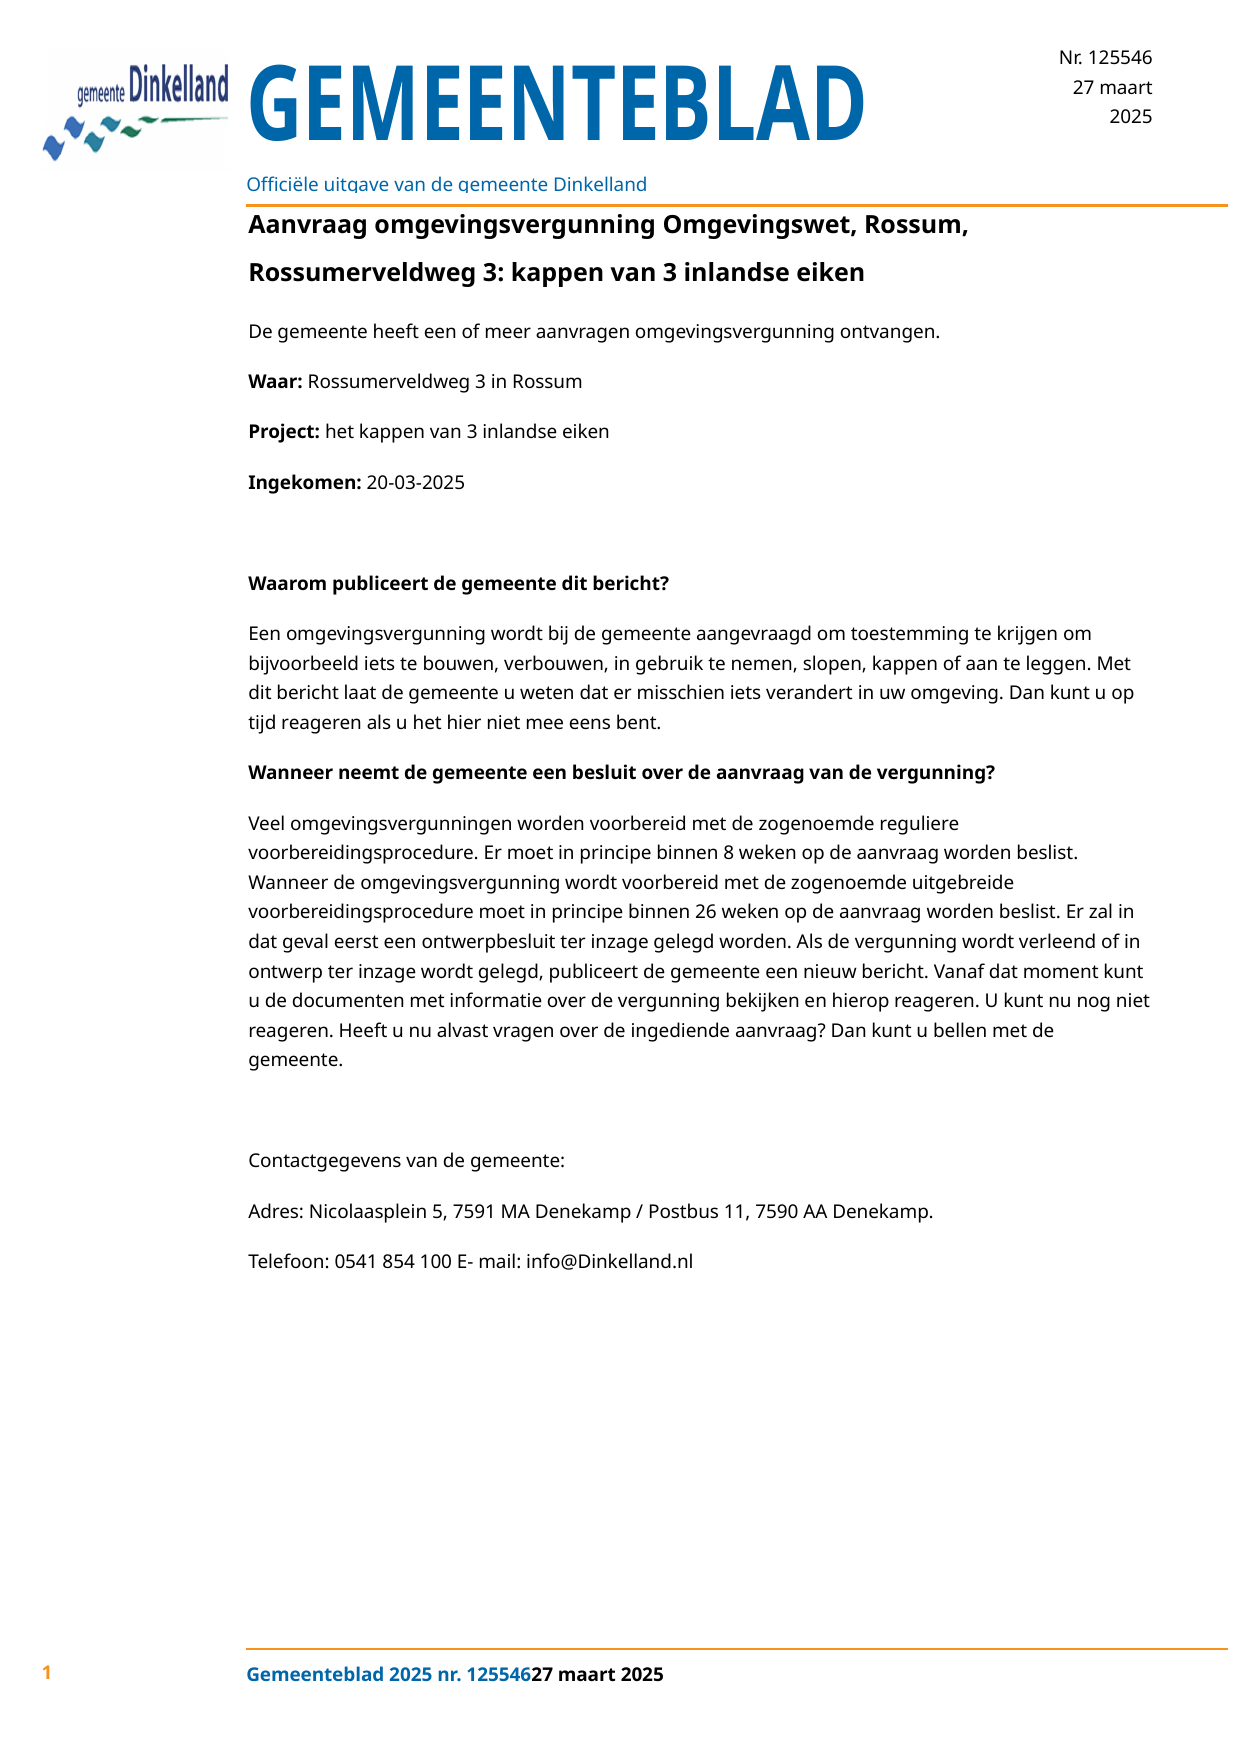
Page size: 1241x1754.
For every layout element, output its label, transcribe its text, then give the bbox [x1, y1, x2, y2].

text Waarom publiceert de gemeente dit bericht? [248, 570, 1152, 596]
text Project: het kappen van 3 inlandse eiken [248, 419, 1152, 444]
text Adres: Nicolaasplein 5, 7591 MA Denekamp / Postbus 11, 7590 AA Denekamp. [248, 1198, 1152, 1224]
text Veel omgevingsvergunningen worden voorbereid met de zogenoemde reguliere voorbereidingsprocedure. Er moet in principe binnen 8 weken op de aanvraag worden beslist. Wanneer de omgevingsvergunning wordt voorbereid met de zogenoemde uitgebreide voorbereidingsprocedure moet in principe binnen 26 weken op de aanvraag worden beslist. Er zal in dat geval eerst een ontwerpbesluit ter inzage gelegd worden. Als de vergunning wordt verleend of in ontwerp ter inzage wordt gelegd, publiceert de gemeente een nieuw bericht. Vanaf dat moment kunt u de documenten met informatie over de vergunning bekijken en hierop reageren. U kunt nu nog niet reageren. Heeft u nu alvast vragen over de ingediende aanvraag? Dan kunt u bellen met de gemeente. [248, 810, 1152, 1072]
text Een omgevingsvergunning wordt bij de gemeente aangevraagd om toestemming te krijgen om bijvoorbeeld iets te bouwen, verbouwen, in gebruik te nemen, slopen, kappen of aan te leggen. Met dit bericht laat de gemeente u weten dat er misschien iets verandert in uw omgeving. Dan kunt u op tijd reageren als u het hier niet mee eens bent. [248, 620, 1152, 735]
picture [41, 47, 231, 172]
text Aanvraag omgevingsvergunning Omgevingswet, Rossum, Rossumerveldweg 3: kappen van 3 inlandse eiken [248, 207, 1152, 288]
text Telefoon: 0541 854 100 E- mail: info@Dinkelland.nl [248, 1248, 1152, 1274]
text Waar: Rossumerveldweg 3 in Rossum [248, 368, 1152, 394]
text De gemeente heeft een of meer aanvragen omgevingsvergunning ontvangen. [248, 318, 1152, 344]
text Ingekomen: 20-03-2025 [248, 469, 1152, 495]
text Wanneer neemt de gemeente een besluit over de aanvraag van de vergunning? [248, 759, 1152, 785]
text Contactgegevens van de gemeente: [248, 1147, 1152, 1173]
